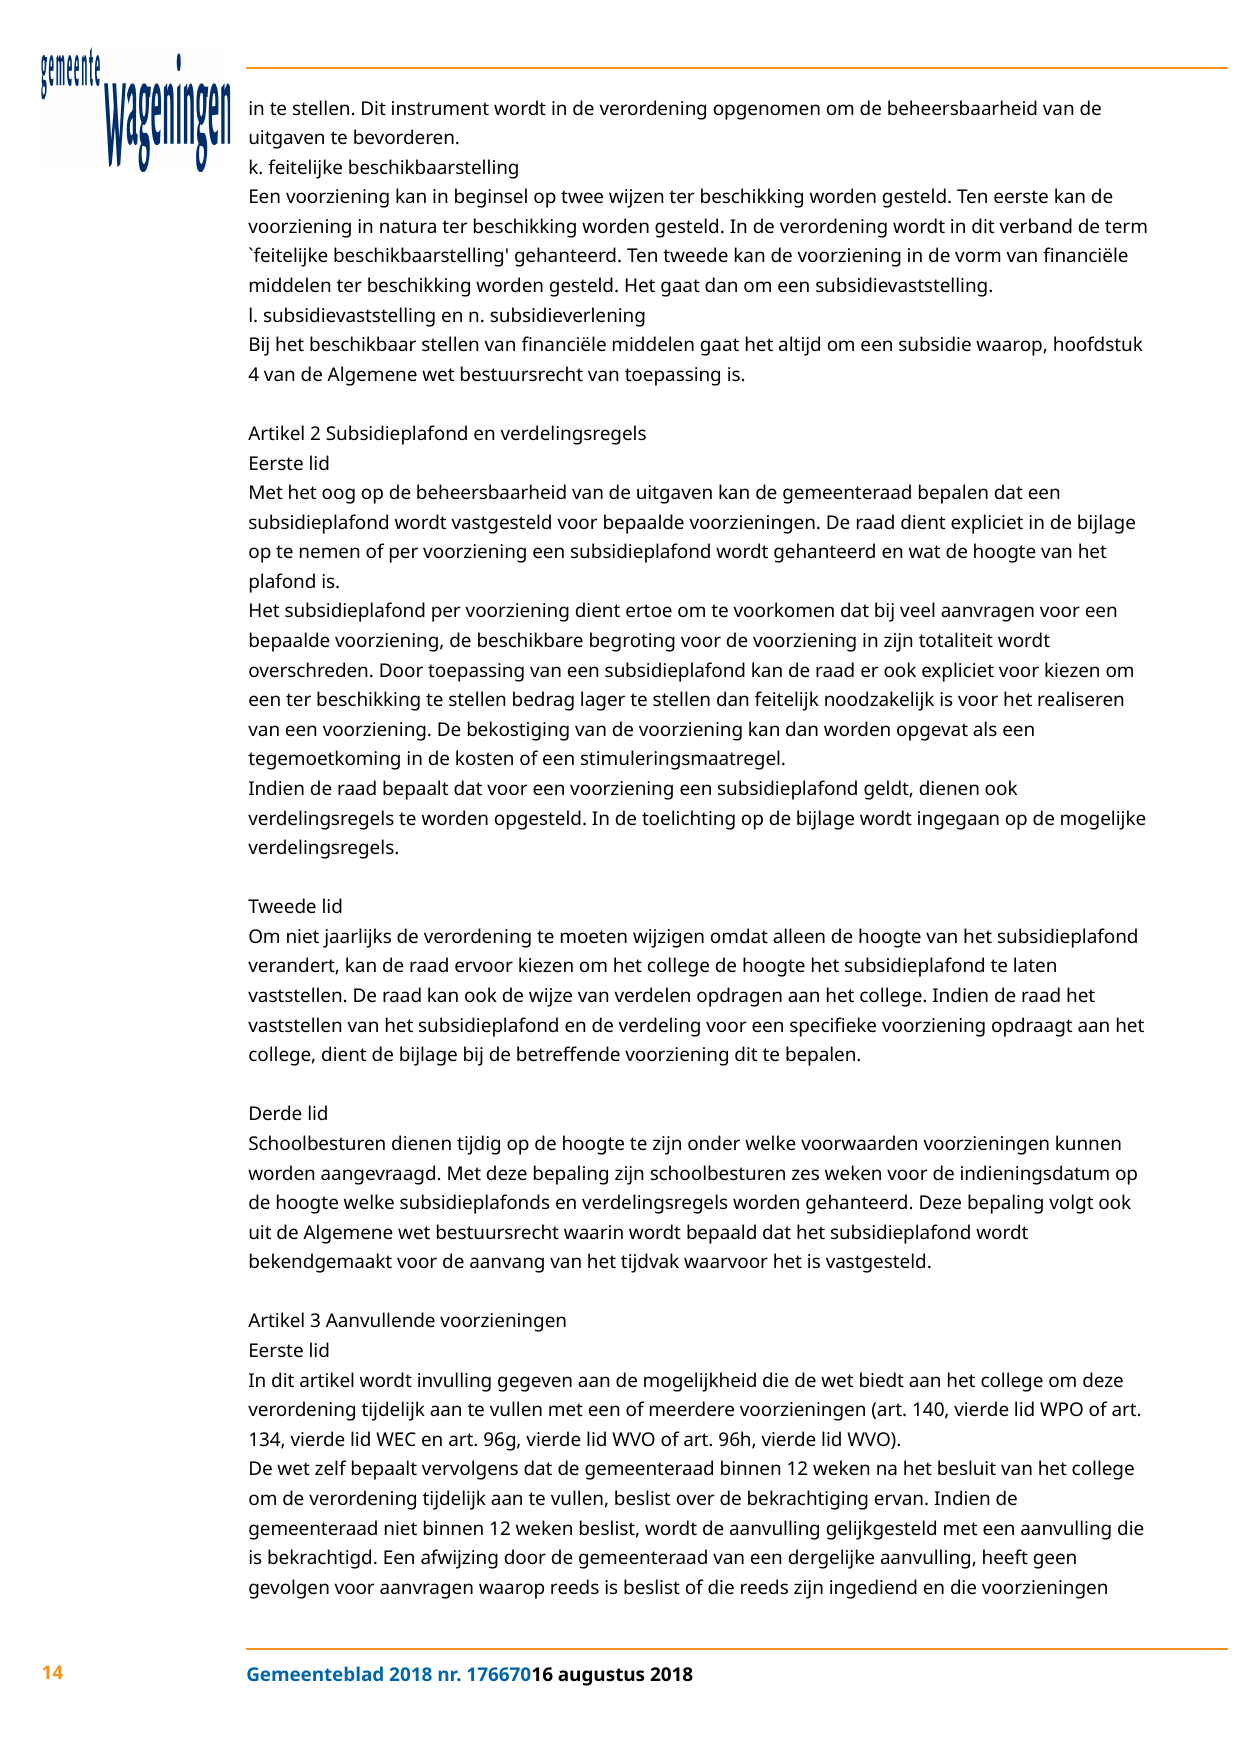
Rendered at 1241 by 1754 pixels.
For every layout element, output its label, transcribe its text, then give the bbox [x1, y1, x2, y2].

text In dit artikel wordt invulling gegeven aan de mogelijkheid die de wet biedt aan het college om deze verordening tijdelijk aan te vullen met een of meerdere voorzieningen (art. 140, vierde lid WPO of art. 134, vierde lid WEC en art. 96g, vierde lid WVO of art. 96h, vierde lid WVO). [248, 1367, 1152, 1452]
text l. subsidievaststelling en n. subsidieverlening [248, 302, 1152, 328]
text Schoolbesturen dienen tijdig op de hoogte te zijn onder welke voorwaarden voorzieningen kunnen worden aangevraagd. Met deze bepaling zijn schoolbesturen zes weken voor de indieningsdatum op de hoogte welke subsidieplafonds en verdelingsregels worden gehanteerd. Deze bepaling volgt ook uit de Algemene wet bestuursrecht waarin wordt bepaald dat het subsidieplafond wordt bekendgemaakt voor de aanvang van het tijdvak waarvoor het is vastgesteld. [248, 1130, 1152, 1274]
text Eerste lid [248, 450, 1152, 476]
text Met het oog op de beheersbaarheid van de uitgaven kan de gemeenteraad bepalen dat een subsidieplafond wordt vastgesteld voor bepaalde voorzieningen. De raad dient expliciet in de bijlage op te nemen of per voorziening een subsidieplafond wordt gehanteerd en wat de hoogte van het plafond is. [248, 479, 1152, 594]
text k. feitelijke beschikbaarstelling [248, 154, 1152, 180]
text Artikel 2 Subsidieplafond en verdelingsregels [248, 420, 1152, 446]
text Tweede lid [248, 893, 1152, 919]
text in te stellen. Dit instrument wordt in de verordening opgenomen om de beheersbaarheid van de uitgaven te bevorderen. [248, 95, 1152, 150]
text De wet zelf bepaalt vervolgens dat de gemeenteraad binnen 12 weken na het besluit van het college om de verordening tijdelijk aan te vullen, beslist over de bekrachtiging ervan. Indien de gemeenteraad niet binnen 12 weken beslist, wordt de aanvulling gelijkgesteld met een aanvulling die is bekrachtigd. Een afwijzing door de gemeenteraad van een dergelijke aanvulling, heeft geen gevolgen voor aanvragen waarop reeds is beslist of die reeds zijn ingediend en die voorzieningen [248, 1456, 1152, 1600]
text Om niet jaarlijks de verordening te moeten wijzigen omdat alleen de hoogte van het subsidieplafond verandert, kan de raad ervoor kiezen om het college de hoogte het subsidieplafond te laten vaststellen. De raad kan ook de wijze van verdelen opdragen aan het college. Indien de raad het vaststellen van het subsidieplafond en de verdeling voor een specifieke voorziening opdraagt aan het college, dient de bijlage bij de betreffende voorziening dit te bepalen. [248, 923, 1152, 1067]
text Het subsidieplafond per voorziening dient ertoe om te voorkomen dat bij veel aanvragen voor een bepaalde voorziening, de beschikbare begroting voor de voorziening in zijn totaliteit wordt overschreden. Door toepassing van een subsidieplafond kan de raad er ook expliciet voor kiezen om een ter beschikking te stellen bedrag lager te stellen dan feitelijk noodzakelijk is voor het realiseren van een voorziening. De bekostiging van de voorziening kan dan worden opgevat als een tegemoetkoming in de kosten of een stimuleringsmaatregel. [248, 598, 1152, 771]
text Derde lid [248, 1101, 1152, 1126]
picture [41, 47, 231, 172]
text Bij het beschikbaar stellen van financiële middelen gaat het altijd om een subsidie waarop, hoofdstuk 4 van de Algemene wet bestuursrecht van toepassing is. [248, 331, 1152, 387]
text Indien de raad bepaalt dat voor een voorziening een subsidieplafond geldt, dienen ook verdelingsregels te worden opgesteld. In de toelichting op de bijlage wordt ingegaan op de mogelijke verdelingsregels. [248, 775, 1152, 860]
text Een voorziening kan in beginsel op twee wijzen ter beschikking worden gesteld. Ten eerste kan de voorziening in natura ter beschikking worden gesteld. In de verordening wordt in dit verband de term `feitelijke beschikbaarstelling' gehanteerd. Ten tweede kan de voorziening in de vorm van financiële middelen ter beschikking worden gesteld. Het gaat dan om een subsidievaststelling. [248, 183, 1152, 298]
text Artikel 3 Aanvullende voorzieningen [248, 1308, 1152, 1333]
text Eerste lid [248, 1337, 1152, 1363]
